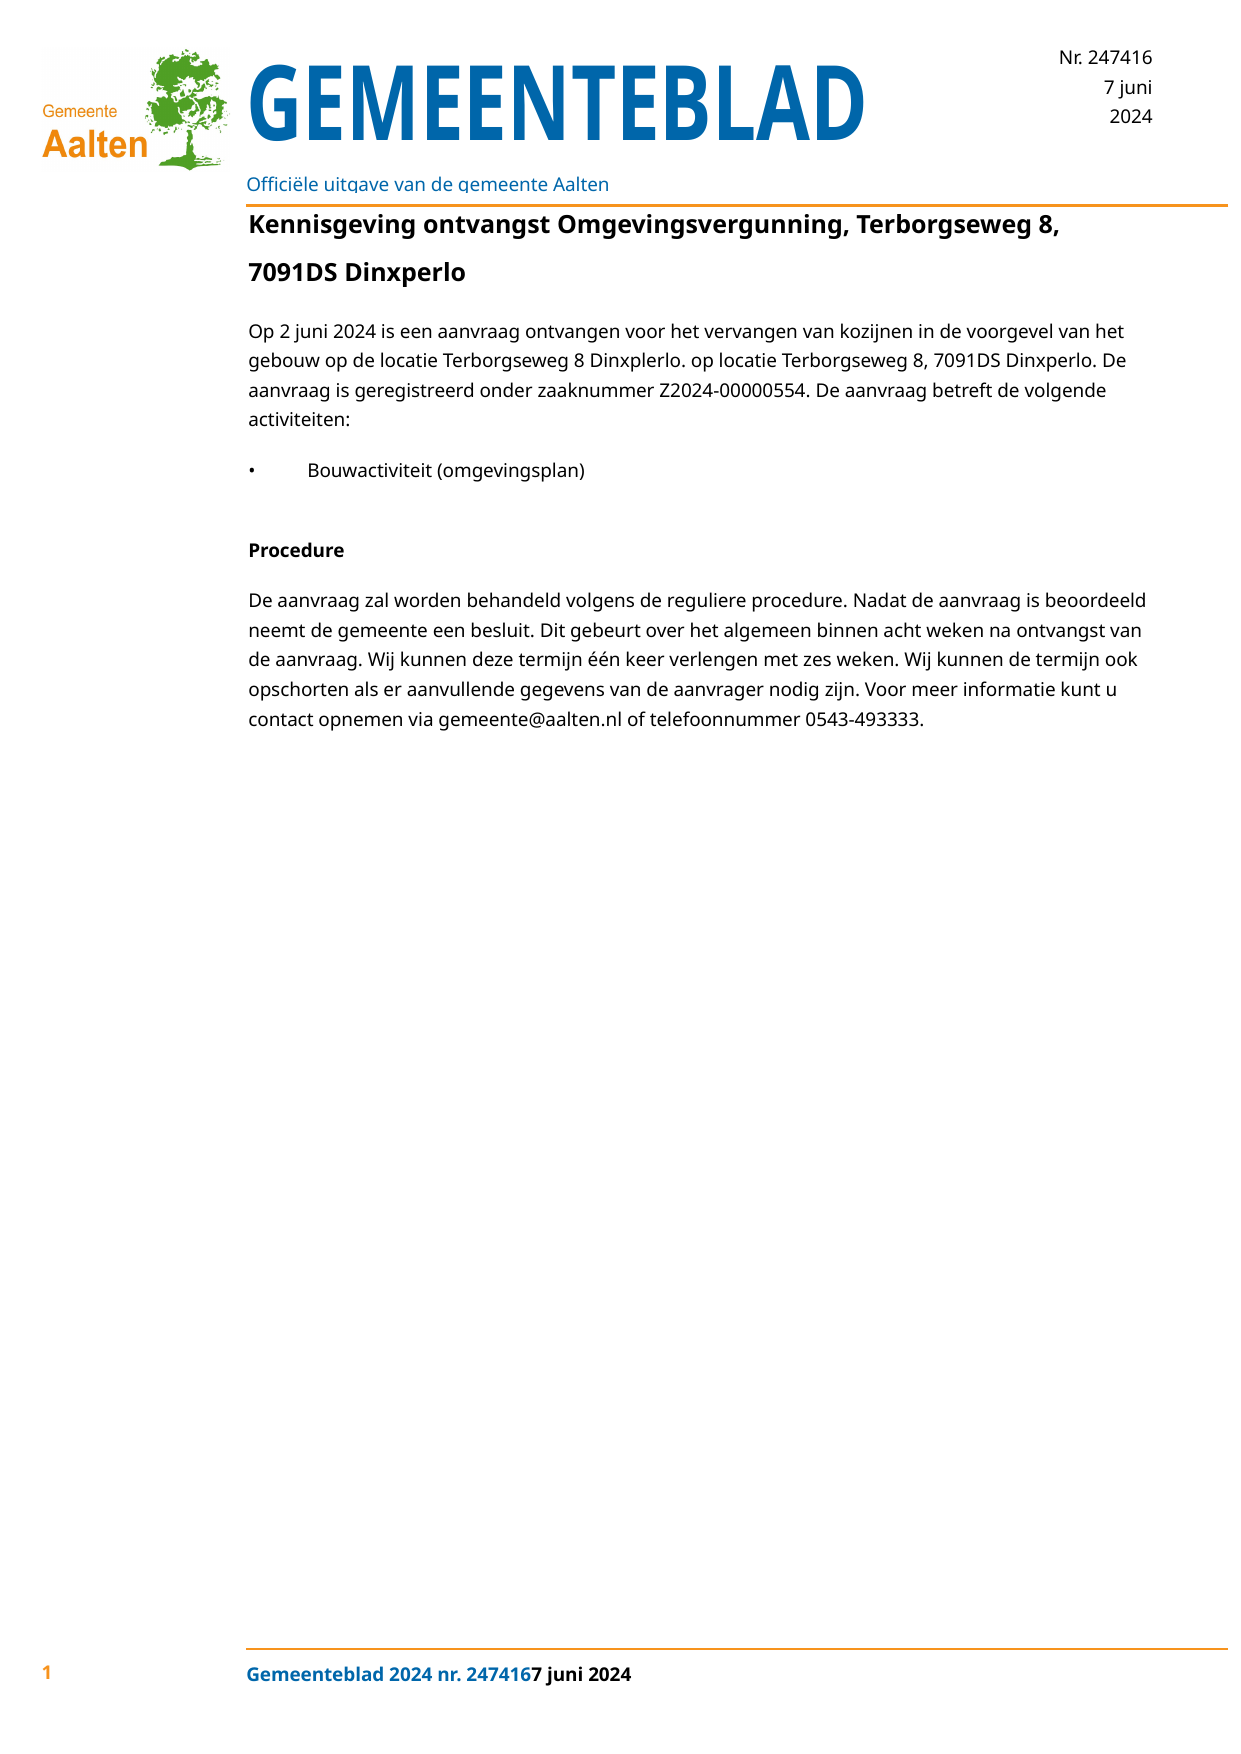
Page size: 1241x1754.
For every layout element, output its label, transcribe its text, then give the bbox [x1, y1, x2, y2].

list Bouwactiviteit (omgevingsplan) [248, 457, 1152, 483]
text Op 2 juni 2024 is een aanvraag ontvangen voor het vervangen van kozijnen in de voorgevel van het gebouw op de locatie Terborgseweg 8 Dinxplerlo. op locatie Terborgseweg 8, 7091DS Dinxperlo. De aanvraag is geregistreerd onder zaaknummer Z2024-00000554. De aanvraag betreft de volgende activiteiten: [248, 318, 1152, 432]
text Kennisgeving ontvangst Omgevingsvergunning, Terborgseweg 8, 7091DS Dinxperlo [248, 207, 1152, 288]
picture [41, 47, 231, 172]
text Procedure [248, 537, 1152, 563]
text De aanvraag zal worden behandeld volgens de reguliere procedure. Nadat de aanvraag is beoordeeld neemt de gemeente een besluit. Dit gebeurt over het algemeen binnen acht weken na ontvangst van de aanvraag. Wij kunnen deze termijn één keer verlengen met zes weken. Wij kunnen de termijn ook opschorten als er aanvullende gegevens van de aanvrager nodig zijn. Voor meer informatie kunt u contact opnemen via gemeente@aalten.nl of telefoonnummer 0543-493333. [248, 587, 1152, 732]
